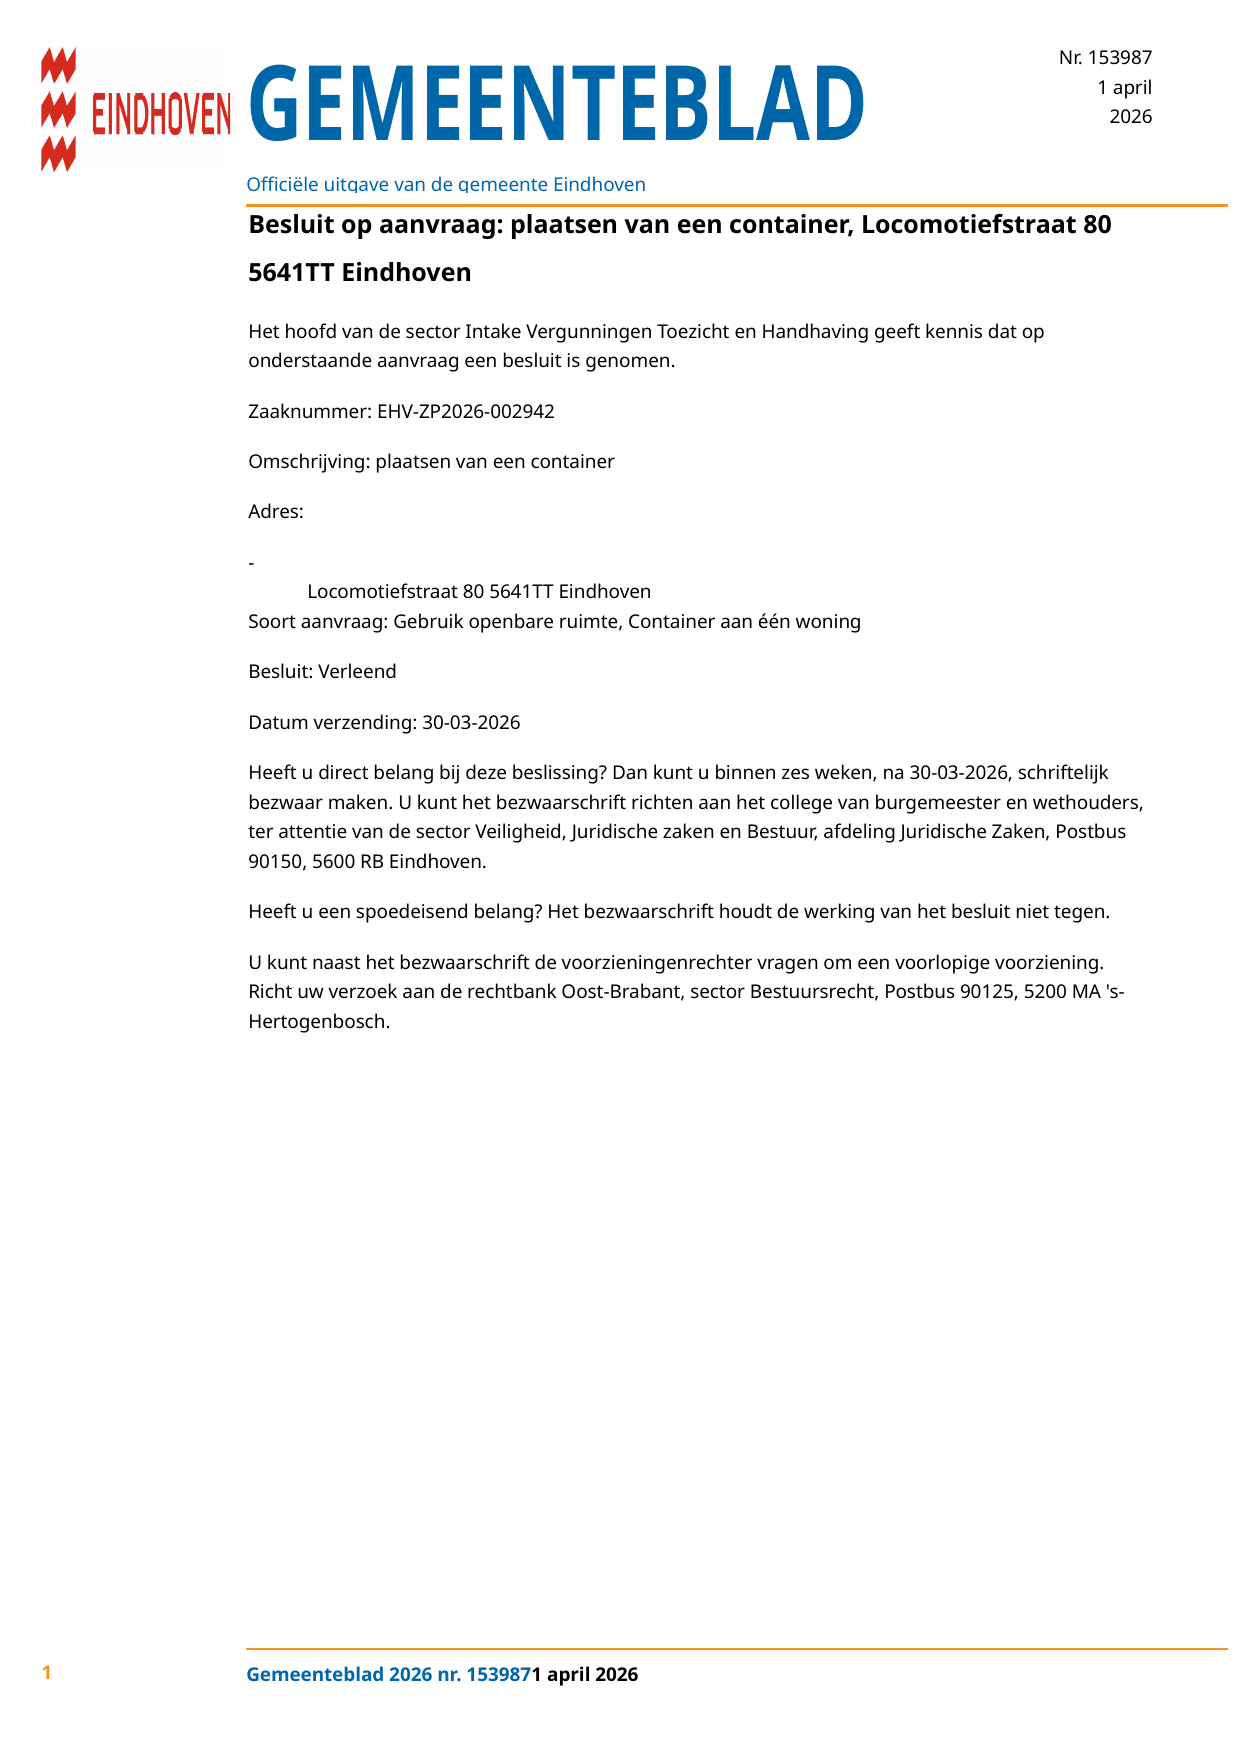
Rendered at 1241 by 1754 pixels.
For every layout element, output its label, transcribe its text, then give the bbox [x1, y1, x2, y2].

text Soort aanvraag: Gebruik openbare ruimte, Container aan één woning [248, 608, 1152, 634]
list Locomotiefstraat 80 5641TT Eindhoven [248, 579, 1152, 604]
text Heeft u direct belang bij deze beslissing? Dan kunt u binnen zes weken, na 30-03-2026, schriftelijk bezwaar maken. U kunt het bezwaarschrift richten aan het college van burgemeester en wethouders, ter attentie van de sector Veiligheid, Juridische zaken en Bestuur, afdeling Juridische Zaken, Postbus 90150, 5600 RB Eindhoven. [248, 759, 1152, 874]
text Zaaknummer: EHV-ZP2026-002942 [248, 398, 1152, 424]
text Omschrijving: plaatsen van een container [248, 448, 1152, 474]
text Heeft u een spoedeisend belang? Het bezwaarschrift houdt de werking van het besluit niet tegen. [248, 899, 1152, 924]
text Het hoofd van de sector Intake Vergunningen Toezicht en Handhaving geeft kennis dat op onderstaande aanvraag een besluit is genomen. [248, 318, 1152, 373]
text Besluit op aanvraag: plaatsen van een container, Locomotiefstraat 80 5641TT Eindhoven [248, 207, 1152, 288]
text Datum verzending: 30-03-2026 [248, 709, 1152, 735]
text Besluit: Verleend [248, 659, 1152, 684]
text Adres: [248, 499, 1152, 524]
text U kunt naast het bezwaarschrift de voorzieningenrechter vragen om een voorlopige voorziening. Richt uw verzoek aan de rechtbank Oost-Brabant, sector Bestuursrecht, Postbus 90125, 5200 MA 's-Hertogenbosch. [248, 949, 1152, 1034]
picture [41, 47, 231, 172]
